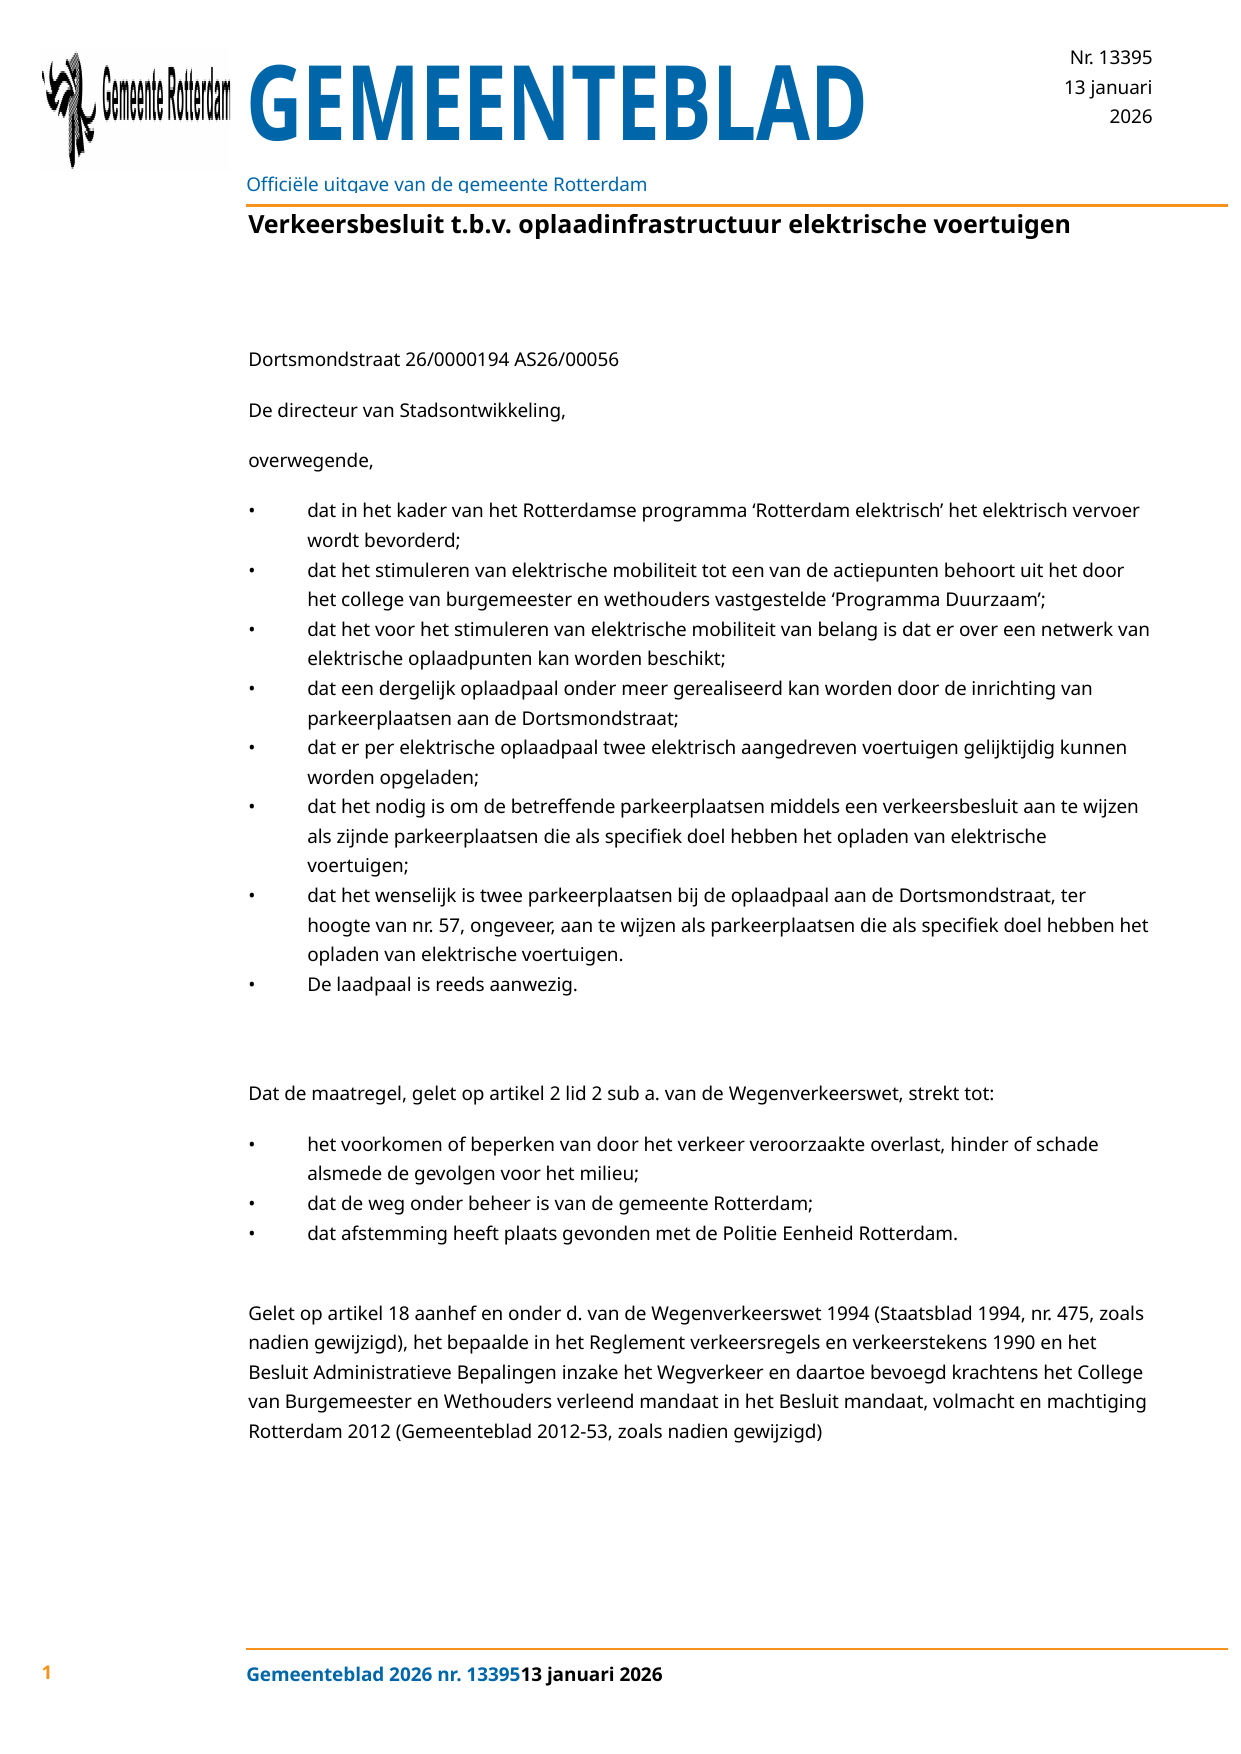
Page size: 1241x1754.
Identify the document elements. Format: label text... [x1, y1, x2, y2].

text overwegende, [248, 447, 1152, 473]
list dat afstemming heeft plaats gevonden met de Politie Eenheid Rotterdam. [248, 1220, 1152, 1246]
list dat in het kader van het Rotterdamse programma ‘Rotterdam elektrisch’ het elektrisch vervoer wordt bevorderd; [248, 498, 1152, 553]
list dat het wenselijk is twee parkeerplaatsen bij de oplaadpaal aan de Dortsmondstraat, ter hoogte van nr. 57, ongeveer, aan te wijzen als parkeerplaatsen die als specifiek doel hebben het opladen van elektrische voertuigen. [248, 882, 1152, 967]
list dat er per elektrische oplaadpaal twee elektrisch aangedreven voertuigen gelijktijdig kunnen worden opgeladen; [248, 734, 1152, 790]
text Dat de maatregel, gelet op artikel 2 lid 2 sub a. van de Wegenverkeerswet, strekt tot: [248, 1081, 1152, 1106]
text Gelet op artikel 18 aanhef en onder d. van de Wegenverkeerswet 1994 (Staatsblad 1994, nr. 475, zoals nadien gewijzigd), het bepaalde in het Reglement verkeersregels en verkeerstekens 1990 en het Besluit Administratieve Bepalingen inzake het Wegverkeer en daartoe bevoegd krachtens het College van Burgemeester en Wethouders verleend mandaat in het Besluit mandaat, volmacht en machtiging Rotterdam 2012 (Gemeenteblad 2012-53, zoals nadien gewijzigd) [248, 1300, 1152, 1444]
text Verkeersbesluit t.b.v. oplaadinfrastructuur elektrische voertuigen [248, 207, 1152, 241]
list dat het voor het stimuleren van elektrische mobiliteit van belang is dat er over een netwerk van elektrische oplaadpunten kan worden beschikt; [248, 616, 1152, 671]
list dat de weg onder beheer is van de gemeente Rotterdam; [248, 1190, 1152, 1216]
text De directeur van Stadsontwikkeling, [248, 397, 1152, 423]
list De laadpaal is reeds aanwezig. [248, 971, 1152, 997]
list het voorkomen of beperken van door het verkeer veroorzaakte overlast, hinder of schade alsmede de gevolgen voor het milieu; [248, 1131, 1152, 1186]
list dat het nodig is om de betreffende parkeerplaatsen middels een verkeersbesluit aan te wijzen als zijnde parkeerplaatsen die als specifiek doel hebben het opladen van elektrische voertuigen; [248, 793, 1152, 878]
text Dortsmondstraat 26/0000194 AS26/00056 [248, 346, 1152, 372]
picture [41, 47, 231, 172]
list dat het stimuleren van elektrische mobiliteit tot een van de actiepunten behoort uit het door het college van burgemeester en wethouders vastgestelde ‘Programma Duurzaam’; [248, 557, 1152, 612]
list dat een dergelijk oplaadpaal onder meer gerealiseerd kan worden door de inrichting van parkeerplaatsen aan de Dortsmondstraat; [248, 675, 1152, 731]
